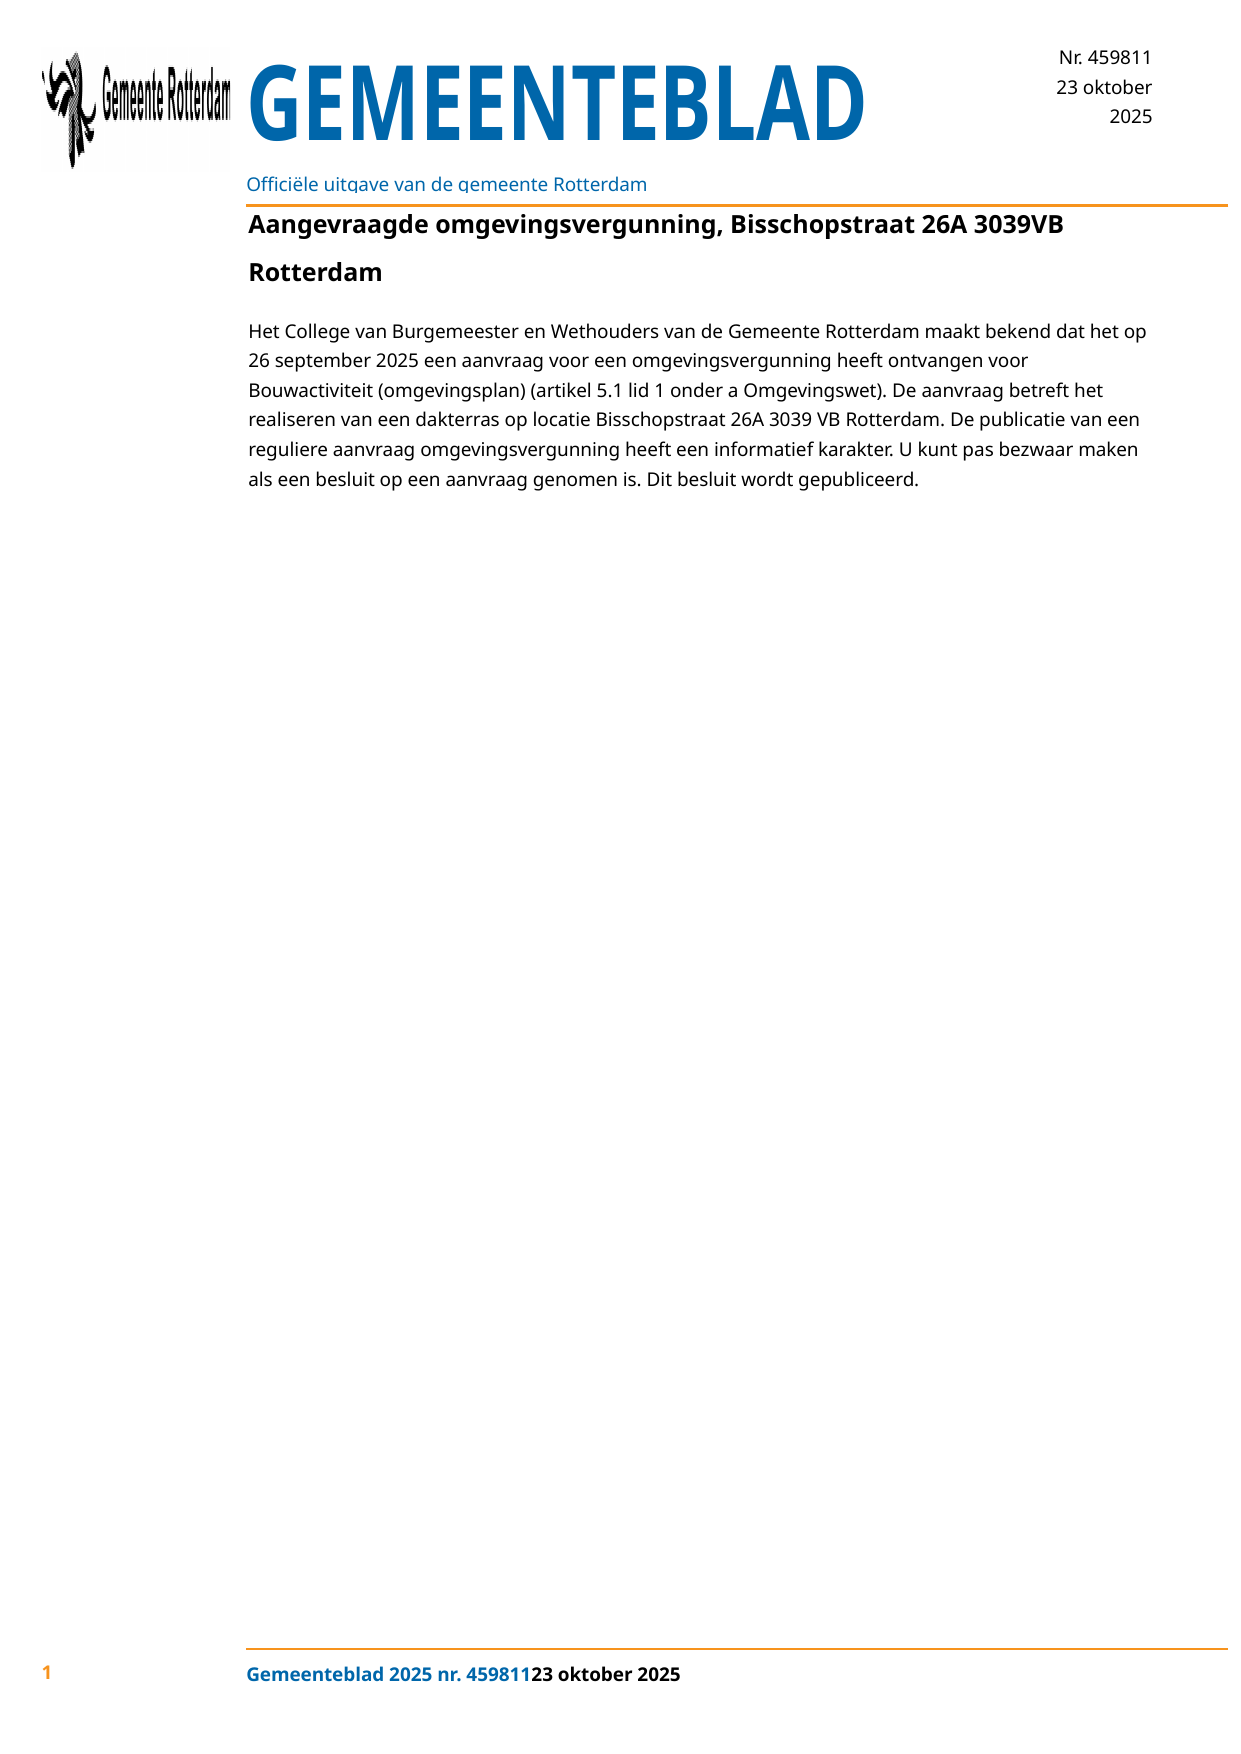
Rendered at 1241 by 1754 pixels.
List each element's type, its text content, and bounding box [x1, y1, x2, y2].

text Aangevraagde omgevingsvergunning, Bisschopstraat 26A 3039VB Rotterdam [248, 207, 1152, 288]
text Het College van Burgemeester en Wethouders van de Gemeente Rotterdam maakt bekend dat het op 26 september 2025 een aanvraag voor een omgevingsvergunning heeft ontvangen voor Bouwactiviteit (omgevingsplan) (artikel 5.1 lid 1 onder a Omgevingswet). De aanvraag betreft het realiseren van een dakterras op locatie Bisschopstraat 26A 3039 VB Rotterdam. De publicatie van een reguliere aanvraag omgevingsvergunning heeft een informatief karakter. U kunt pas bezwaar maken als een besluit op een aanvraag genomen is. Dit besluit wordt gepubliceerd. [248, 318, 1152, 492]
picture [41, 47, 231, 172]
